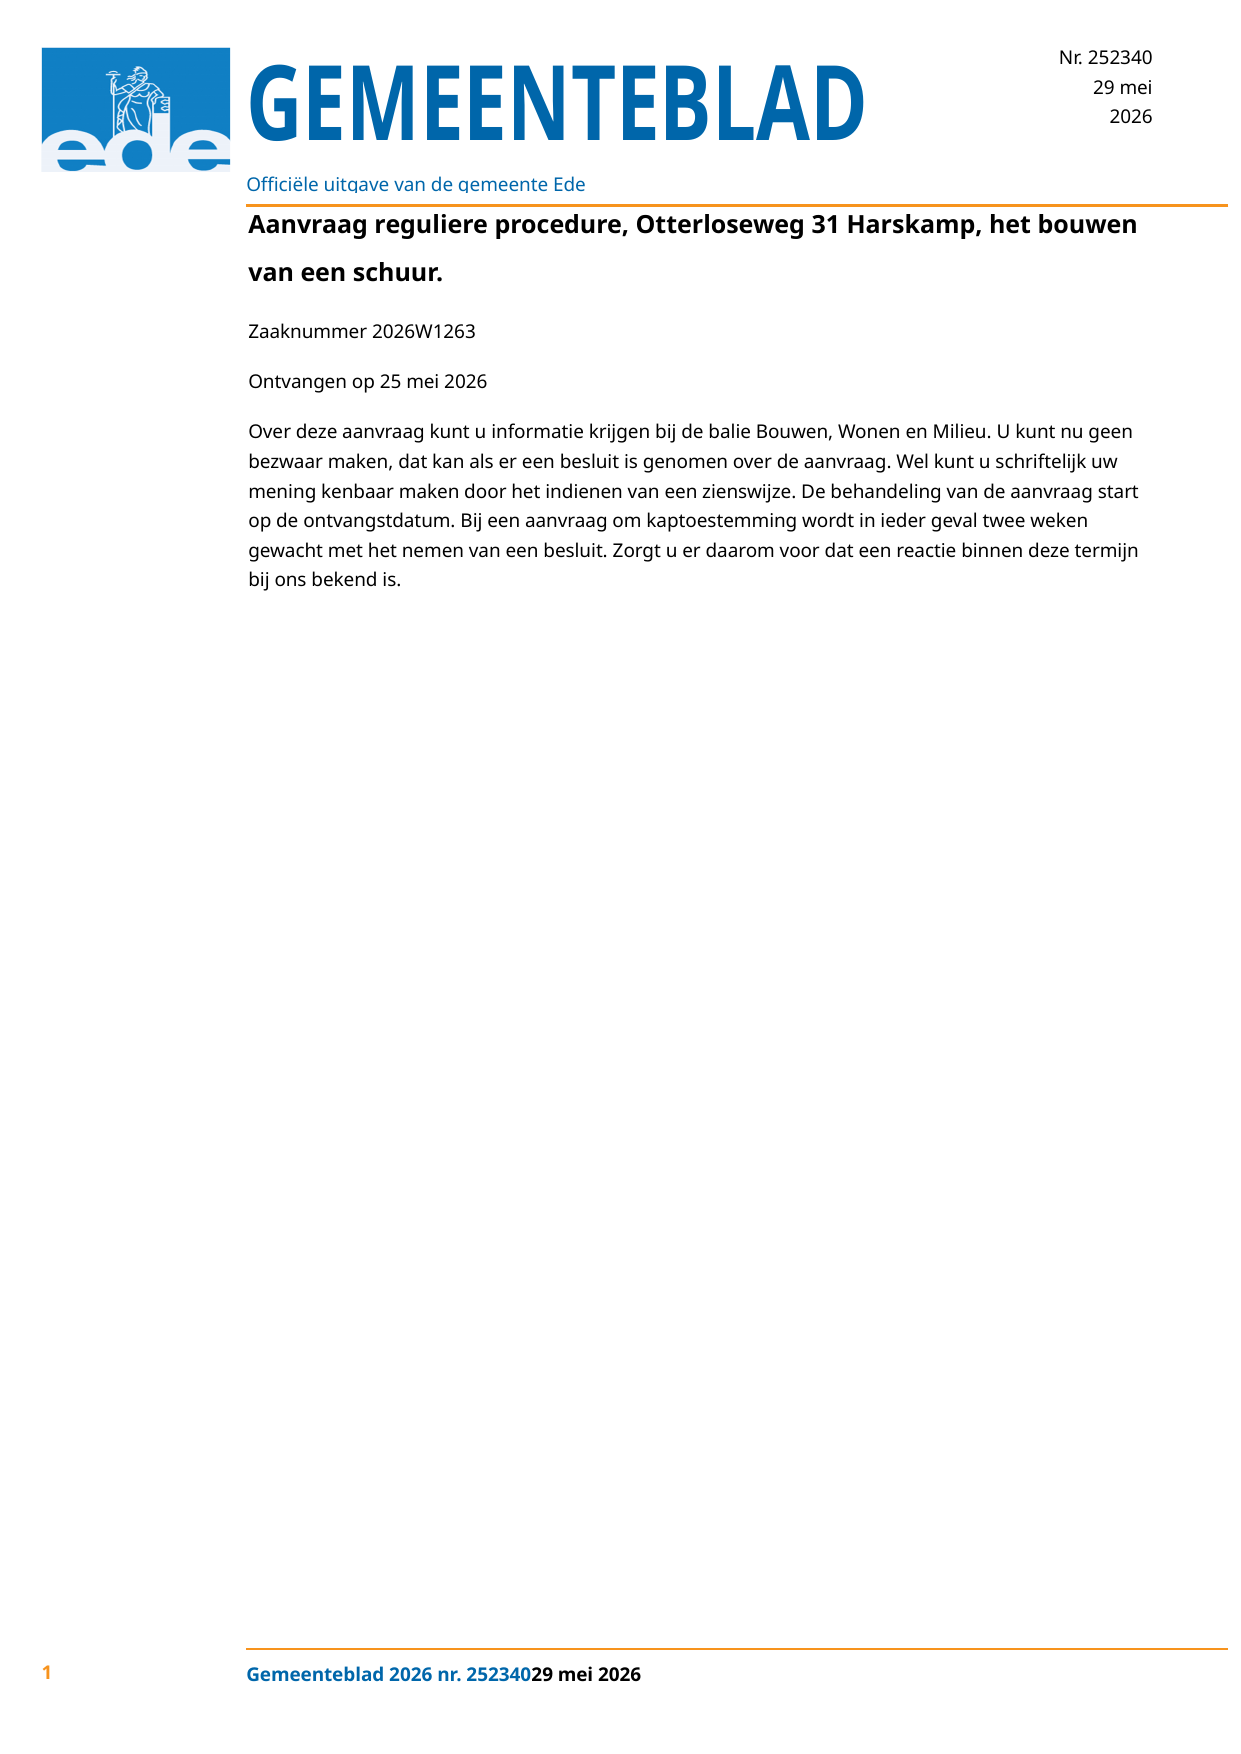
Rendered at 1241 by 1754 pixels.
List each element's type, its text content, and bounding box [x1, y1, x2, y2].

text Ontvangen op 25 mei 2026 [248, 368, 1152, 394]
text Aanvraag reguliere procedure, Otterloseweg 31 Harskamp, het bouwen van een schuur. [248, 207, 1152, 288]
text Zaaknummer 2026W1263 [248, 318, 1152, 344]
picture [41, 47, 231, 172]
text Over deze aanvraag kunt u informatie krijgen bij de balie Bouwen, Wonen en Milieu. U kunt nu geen bezwaar maken, dat kan als er een besluit is genomen over de aanvraag. Wel kunt u schriftelijk uw mening kenbaar maken door het indienen van een zienswijze. De behandeling van de aanvraag start op de ontvangstdatum. Bij een aanvraag om kaptoestemming wordt in ieder geval twee weken gewacht met het nemen van een besluit. Zorgt u er daarom voor dat een reactie binnen deze termijn bij ons bekend is. [248, 419, 1152, 592]
